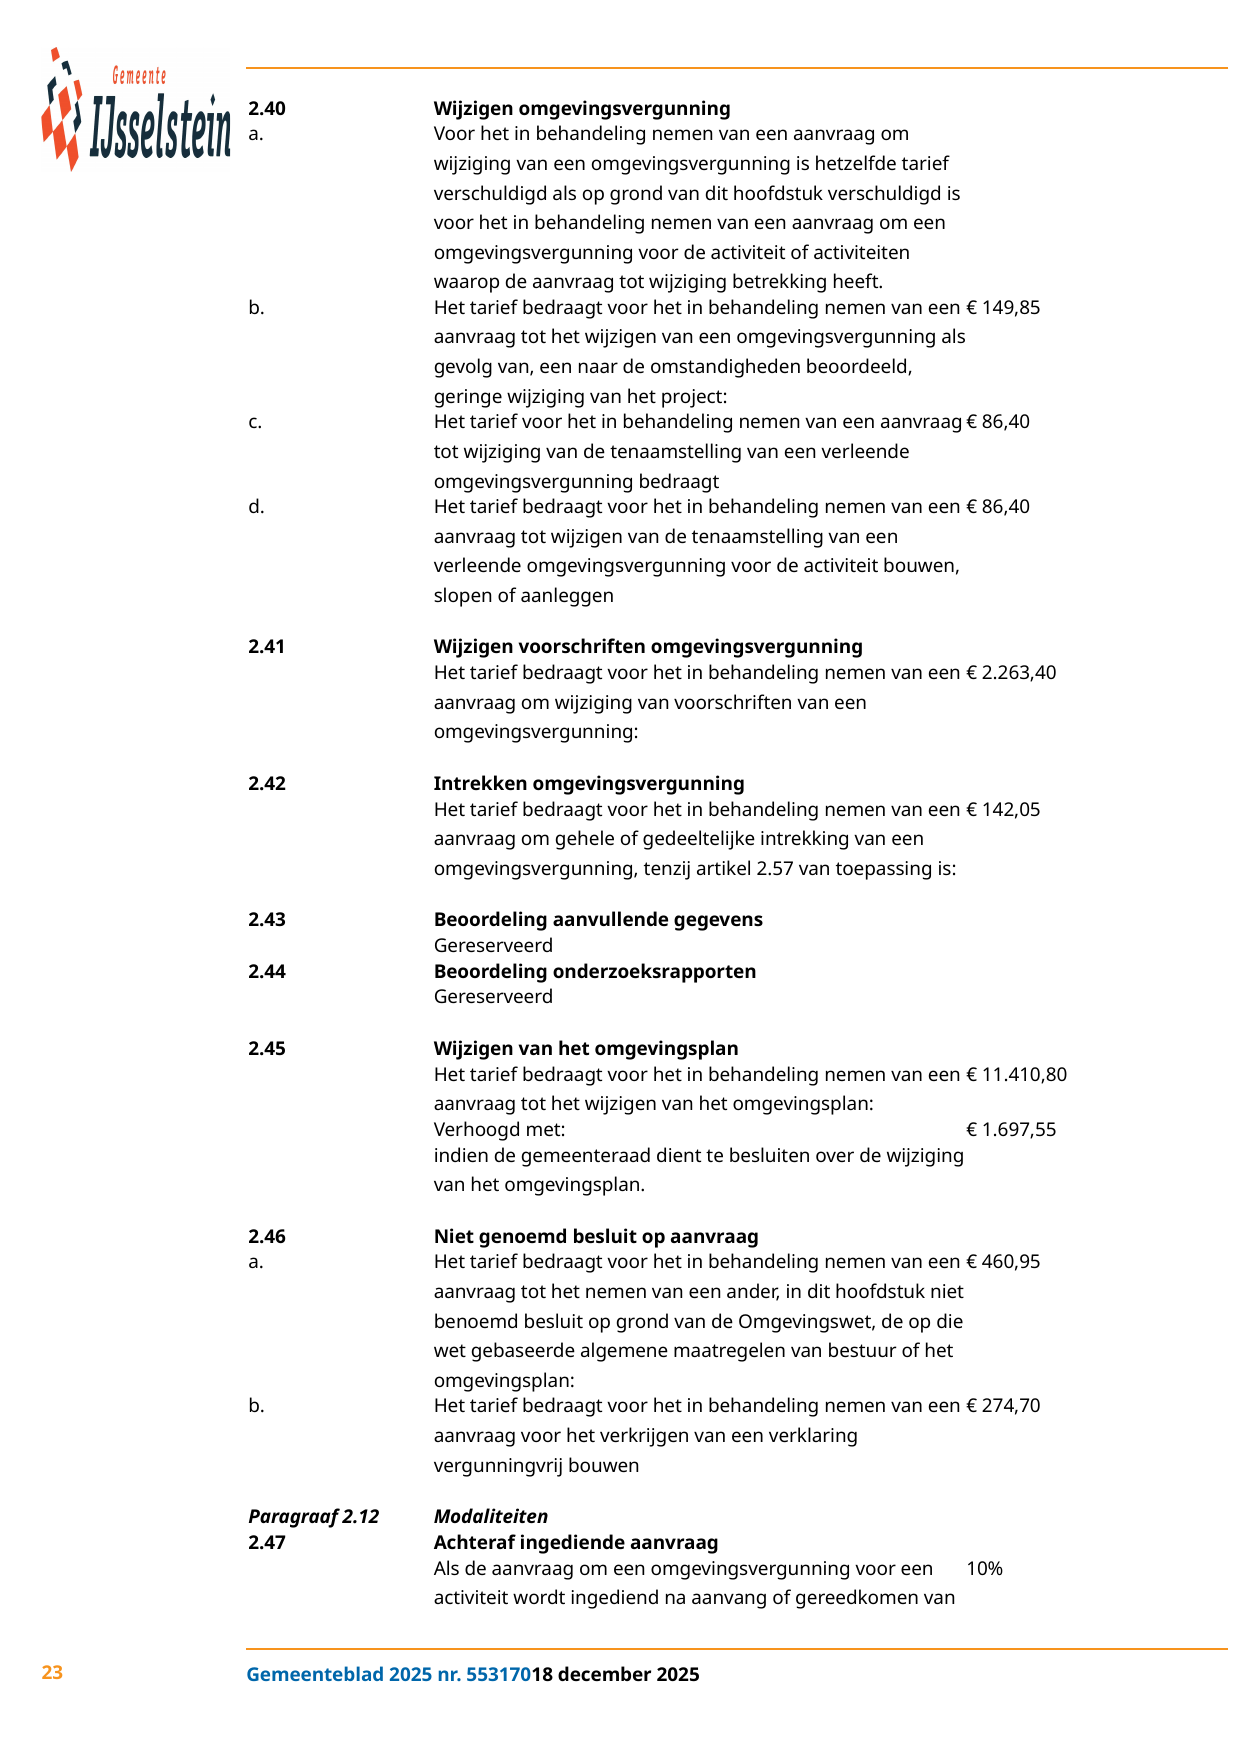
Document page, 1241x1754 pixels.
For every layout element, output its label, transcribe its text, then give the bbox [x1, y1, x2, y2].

table_cell € 460,95 [966, 1249, 1152, 1393]
table_cell [966, 1503, 1152, 1529]
table_cell Gereserveerd [434, 932, 966, 958]
table_cell € 142,05 [966, 796, 1152, 881]
table_cell [966, 1529, 1152, 1555]
table_cell 2.40 [248, 95, 433, 121]
table_cell 2.42 [248, 770, 433, 796]
table_cell Beoordeling onderzoeksrapporten [434, 958, 966, 984]
table_cell [966, 608, 1152, 634]
table_cell Wijzigen omgevingsvergunning [434, 95, 966, 121]
table_cell b. [248, 1393, 433, 1478]
table_cell [434, 881, 966, 906]
table_cell Gereserveerd [434, 984, 966, 1009]
table_cell [966, 1035, 1152, 1061]
table_cell [434, 744, 966, 770]
table_cell [248, 744, 433, 770]
table_cell [966, 1478, 1152, 1503]
table_cell [434, 1197, 966, 1223]
table_cell [248, 1478, 433, 1503]
table_cell [248, 881, 433, 906]
table_cell € 86,40 [966, 494, 1152, 608]
table_cell Het tarief bedraagt voor het in behandeling nemen van een aanvraag voor het verkrijgen van een verklaring vergunningvrij bouwen [434, 1393, 966, 1478]
table_cell € 11.410,80 [966, 1061, 1152, 1116]
table_cell € 149,85 [966, 294, 1152, 409]
table_cell [434, 608, 966, 634]
table_cell Wijzigen van het omgevingsplan [434, 1035, 966, 1061]
table_cell 2.45 [248, 1035, 433, 1061]
table_cell Het tarief bedraagt voor het in behandeling nemen van een aanvraag tot wijzigen van de tenaamstelling van een verleende omgevingsvergunning voor de activiteit bouwen, slopen of aanleggen [434, 494, 966, 608]
table_cell € 1.697,55 [966, 1116, 1152, 1142]
table_cell [966, 1009, 1152, 1035]
table_cell € 86,40 [966, 409, 1152, 493]
table_cell Modaliteiten [434, 1503, 966, 1529]
table_cell Achteraf ingediende aanvraag [434, 1529, 966, 1555]
table_cell [434, 1009, 966, 1035]
table_cell [966, 1223, 1152, 1249]
table_cell € 2.263,40 [966, 660, 1152, 744]
table_cell Als de aanvraag om een omgevingsvergunning voor een activiteit wordt ingediend na aanvang of gereedkomen van [434, 1555, 966, 1610]
table_cell [966, 95, 1152, 121]
table_cell Het tarief voor het in behandeling nemen van een aanvraag tot wijziging van de tenaamstelling van een verleende omgevingsvergunning bedraagt [434, 409, 966, 493]
table_cell Verhoogd met: [434, 1116, 966, 1142]
picture [41, 47, 231, 172]
table_cell Wijzigen voorschriften omgevingsvergunning [434, 634, 966, 659]
table_cell [434, 1478, 966, 1503]
table_cell b. [248, 294, 433, 409]
table_cell [248, 1197, 433, 1223]
table_cell [966, 1142, 1152, 1197]
table_cell [248, 1116, 433, 1142]
table_cell Het tarief bedraagt voor het in behandeling nemen van een aanvraag tot het nemen van een ander, in dit hoofdstuk niet benoemd besluit op grond van de Omgevingswet, de op die wet gebaseerde algemene maatregelen van bestuur of het omgevingsplan: [434, 1249, 966, 1393]
table_cell [248, 984, 433, 1009]
table_cell 10% [966, 1555, 1152, 1610]
table_cell [966, 770, 1152, 796]
table_cell 2.47 [248, 1529, 433, 1555]
table_cell [248, 608, 433, 634]
table_cell Het tarief bedraagt voor het in behandeling nemen van een aanvraag tot het wijzigen van een omgevingsvergunning als gevolg van, een naar de omstandigheden beoordeeld, geringe wijziging van het project: [434, 294, 966, 409]
table_cell Niet genoemd besluit op aanvraag [434, 1223, 966, 1249]
table_cell [966, 906, 1152, 932]
table_cell Beoordeling aanvullende gegevens [434, 906, 966, 932]
table_cell [966, 984, 1152, 1009]
table_cell [248, 796, 433, 881]
table_cell c. [248, 409, 433, 493]
table_cell Voor het in behandeling nemen van een aanvraag om wijziging van een omgevingsvergunning is hetzelfde tarief verschuldigd als op grond van dit hoofdstuk verschuldigd is voor het in behandeling nemen van een aanvraag om een omgevingsvergunning voor de activiteit of activiteiten waarop de aanvraag tot wijziging betrekking heeft. [434, 121, 966, 294]
table_cell 2.43 [248, 906, 433, 932]
table_cell indien de gemeenteraad dient te besluiten over de wijziging van het omgevingsplan. [434, 1142, 966, 1197]
table_cell [966, 958, 1152, 984]
table_cell Het tarief bedraagt voor het in behandeling nemen van een aanvraag tot het wijzigen van het omgevingsplan: [434, 1061, 966, 1116]
table_cell [248, 1061, 433, 1116]
table_cell Het tarief bedraagt voor het in behandeling nemen van een aanvraag om gehele of gedeeltelijke intrekking van een omgevingsvergunning, tenzij artikel 2.57 van toepassing is: [434, 796, 966, 881]
table_cell [966, 881, 1152, 906]
table_cell [966, 744, 1152, 770]
table_cell [248, 1142, 433, 1197]
table_cell 2.46 [248, 1223, 433, 1249]
table_cell a. [248, 121, 433, 294]
table_cell [248, 1555, 433, 1610]
table_cell Het tarief bedraagt voor het in behandeling nemen van een aanvraag om wijziging van voorschriften van een omgevingsvergunning: [434, 660, 966, 744]
table_cell [966, 121, 1152, 294]
table_cell [248, 660, 433, 744]
table_cell [966, 932, 1152, 958]
table_cell Paragraaf 2.12 [248, 1503, 433, 1529]
table_cell € 274,70 [966, 1393, 1152, 1478]
table_cell Intrekken omgevingsvergunning [434, 770, 966, 796]
table_cell [248, 1009, 433, 1035]
table_cell 2.41 [248, 634, 433, 659]
table_cell d. [248, 494, 433, 608]
table_cell 2.44 [248, 958, 433, 984]
table_cell a. [248, 1249, 433, 1393]
table_cell [966, 1197, 1152, 1223]
table_cell [248, 932, 433, 958]
table_cell [966, 634, 1152, 659]
